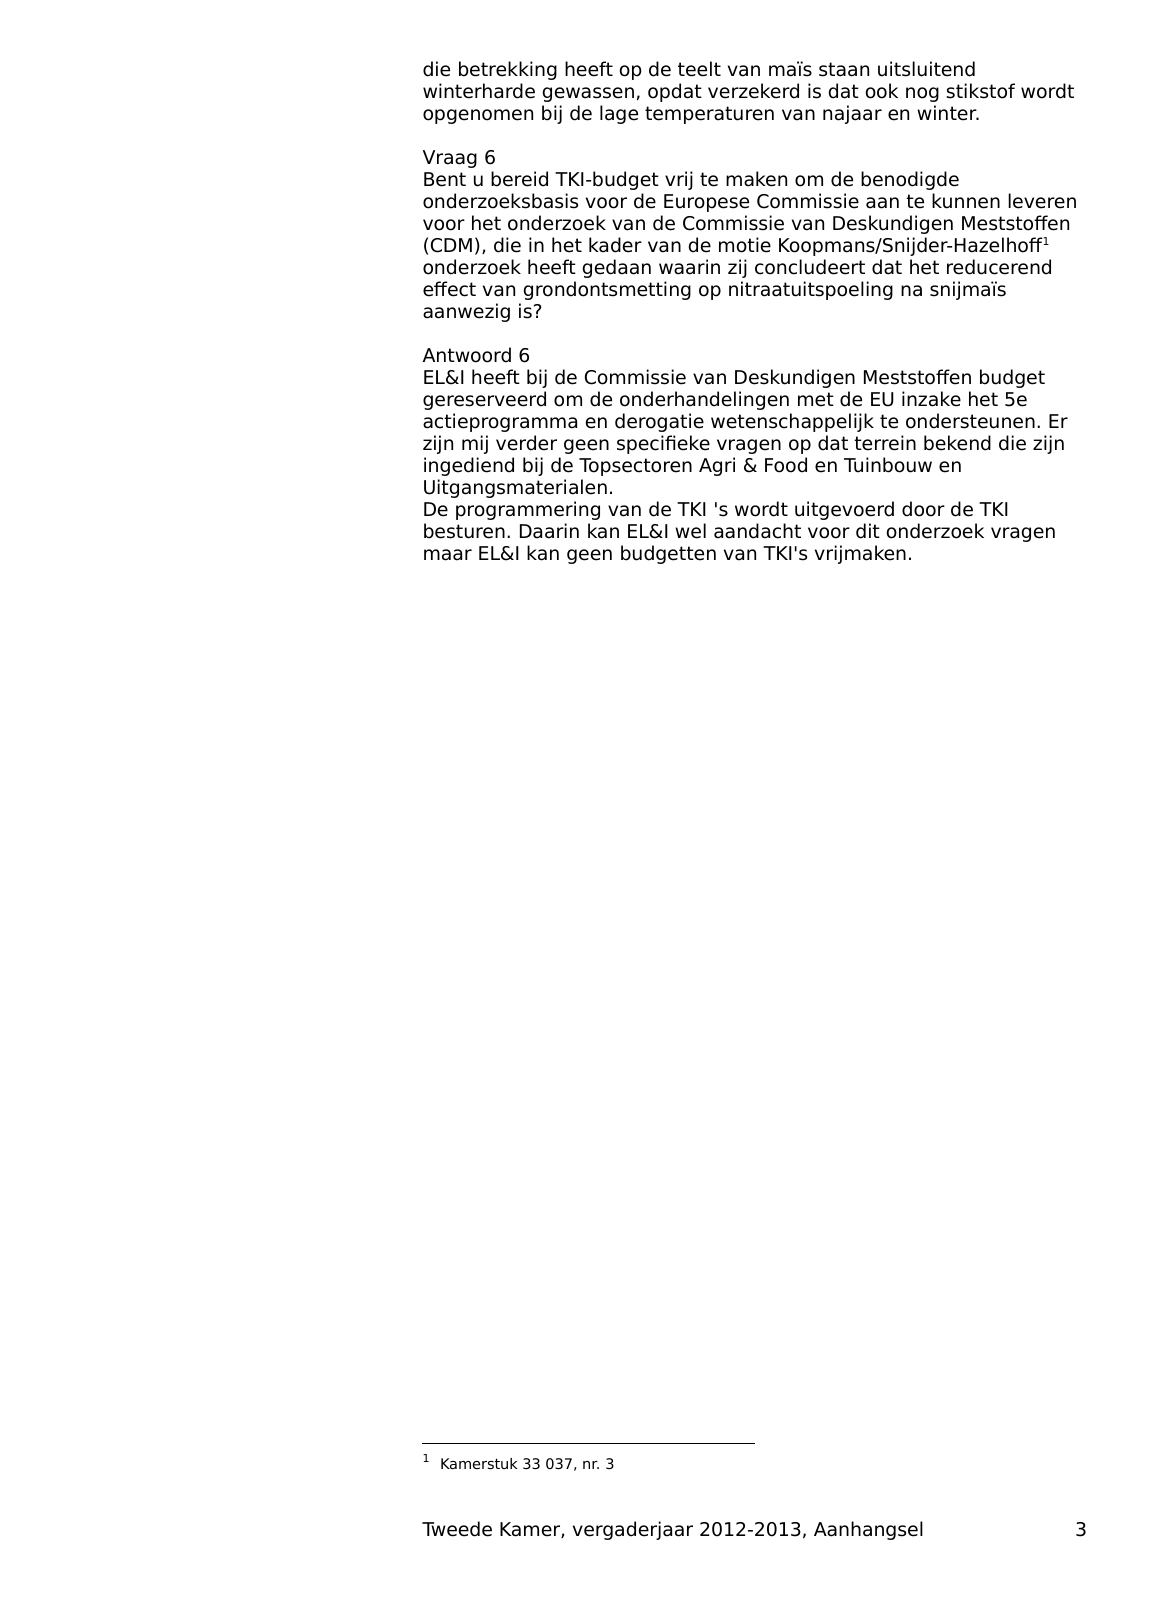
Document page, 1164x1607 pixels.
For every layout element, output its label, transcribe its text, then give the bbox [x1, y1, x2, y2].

text Antwoord 6 [422, 345, 1087, 367]
text Bent u bereid TKI-budget vrij te maken om de benodigde onderzoeksbasis voor de Europese Commissie aan te kunnen leveren voor het onderzoek van de Commissie van Deskundigen Meststoffen (CDM), die in het kader van de motie Koopmans/Snijder-Hazelhoff onderzoek heeft gedaan waarin zij concludeert dat het reducerend effect van grondontsmetting op nitraatuitspoeling na snijmaïs aanwezig is? [422, 169, 1087, 323]
text Kamerstuk 33 037, nr. 3 [422, 1452, 1087, 1474]
text die betrekking heeft op de teelt van maïs staan uitsluitend winterharde gewassen, opdat verzekerd is dat ook nog stikstof wordt opgenomen bij de lage temperaturen van najaar en winter. [422, 59, 1087, 125]
text Vraag 6 [422, 147, 1087, 169]
text EL&I heeft bij de Commissie van Deskundigen Meststoffen budget gereserveerd om de onderhandelingen met de EU inzake het 5e actieprogramma en derogatie wetenschappelijk te ondersteunen. Er zijn mij verder geen specifieke vragen op dat terrein bekend die zijn ingediend bij de Topsectoren Agri & Food en Tuinbouw en Uitgangsmaterialen. [422, 367, 1087, 499]
text De programmering van de TKI 's wordt uitgevoerd door de TKI besturen. Daarin kan EL&I wel aandacht voor dit onderzoek vragen maar EL&I kan geen budgetten van TKI's vrijmaken. [422, 499, 1087, 565]
